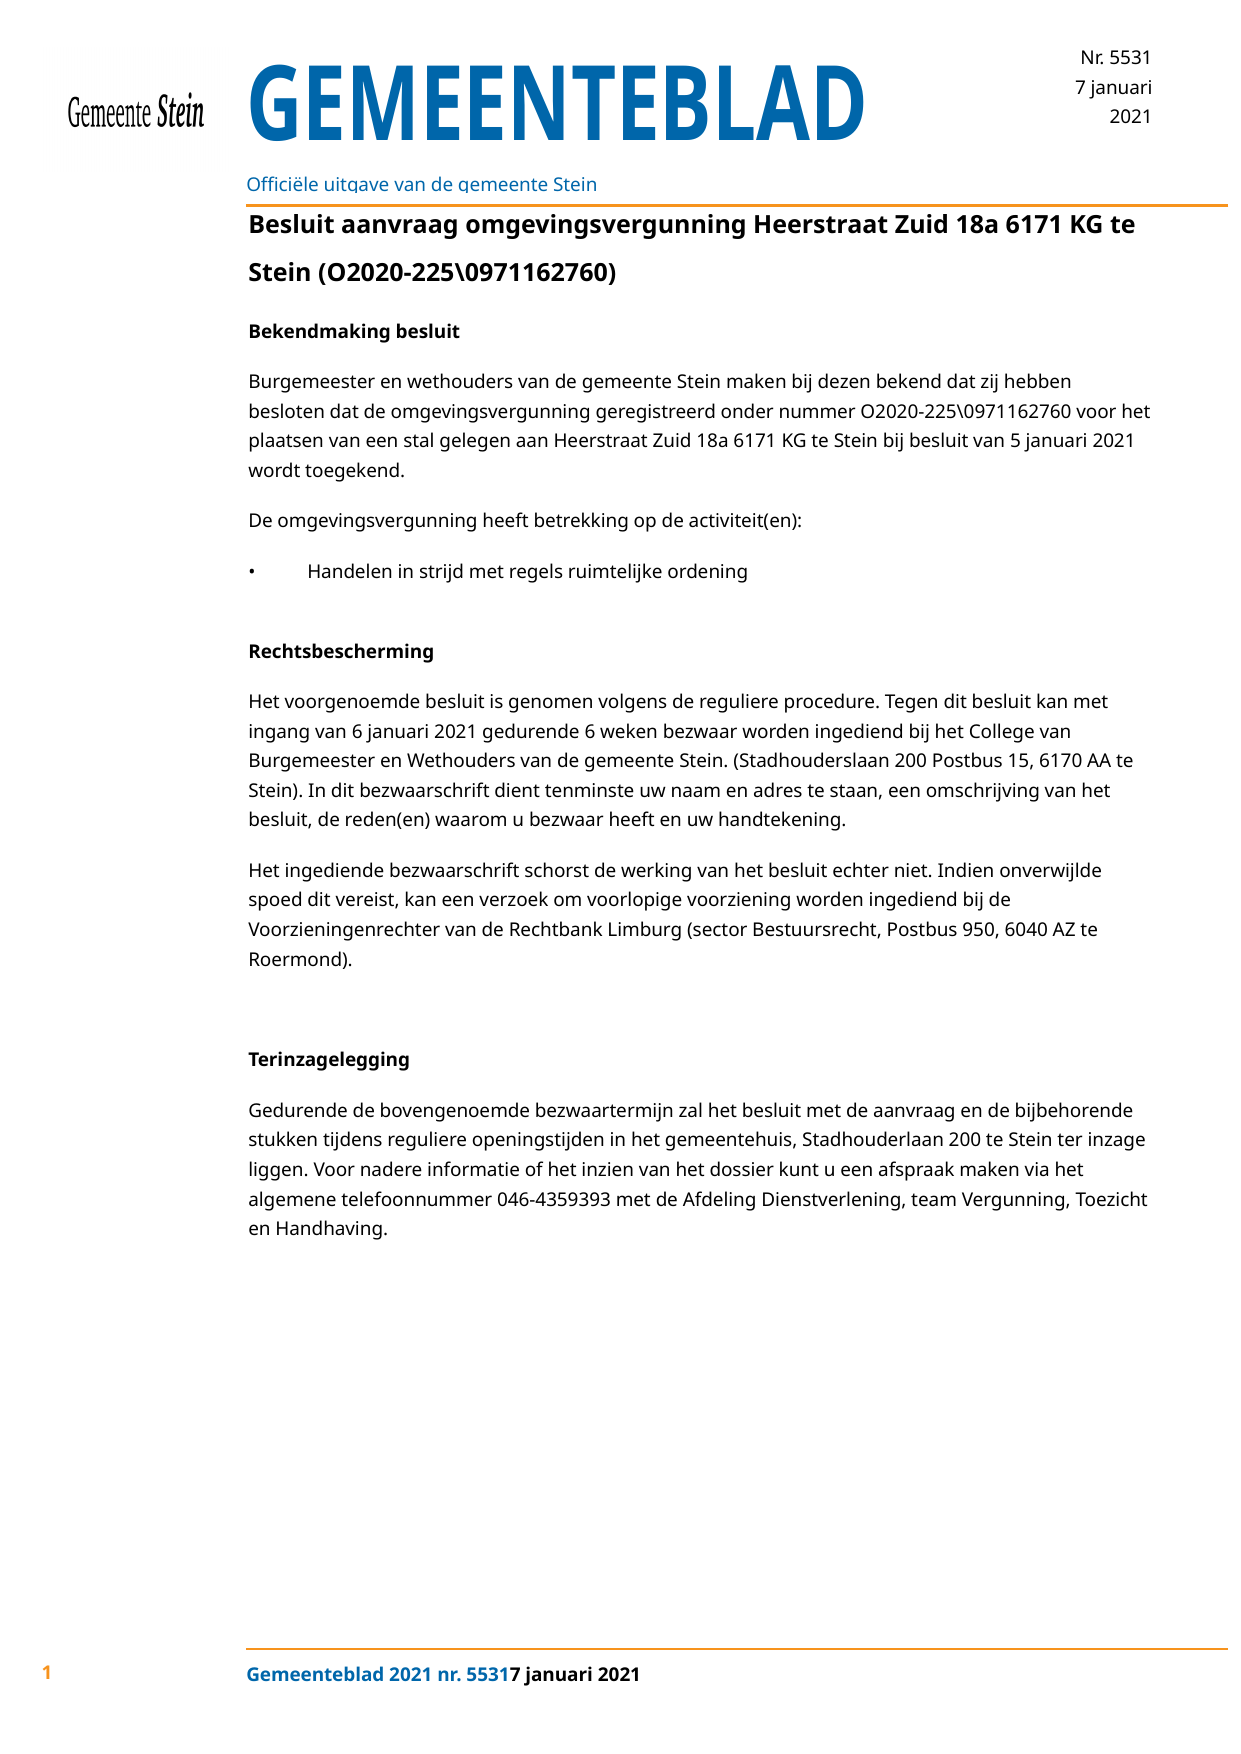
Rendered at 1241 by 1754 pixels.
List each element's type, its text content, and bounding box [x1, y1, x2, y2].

text Terinzagelegging [248, 1047, 1152, 1072]
text Het ingediende bezwaarschrift schorst de werking van het besluit echter niet. Indien onverwijlde spoed dit vereist, kan een verzoek om voorlopige voorziening worden ingediend bij de Voorzieningenrechter van de Rechtbank Limburg (sector Bestuursrecht, Postbus 950, 6040 AZ te Roermond). [248, 857, 1152, 972]
text Bekendmaking besluit [248, 318, 1152, 344]
text De omgevingsvergunning heeft betrekking op de activiteit(en): [248, 507, 1152, 533]
text Gedurende de bovengenoemde bezwaartermijn zal het besluit met de aanvraag en de bijbehorende stukken tijdens reguliere openingstijden in het gemeentehuis, Stadhouderlaan 200 te Stein ter inzage liggen. Voor nadere informatie of het inzien van het dossier kunt u een afspraak maken via het algemene telefoonnummer 046-4359393 met de Afdeling Dienstverlening, team Vergunning, Toezicht en Handhaving. [248, 1097, 1152, 1241]
text Besluit aanvraag omgevingsvergunning Heerstraat Zuid 18a 6171 KG te Stein (O2020-225\0971162760) [248, 207, 1152, 288]
text Burgemeester en wethouders van de gemeente Stein maken bij dezen bekend dat zij hebben besloten dat de omgevingsvergunning geregistreerd onder nummer O2020-225\0971162760 voor het plaatsen van een stal gelegen aan Heerstraat Zuid 18a 6171 KG te Stein bij besluit van 5 januari 2021 wordt toegekend. [248, 368, 1152, 483]
picture [41, 47, 231, 172]
text Rechtsbescherming [248, 638, 1152, 664]
list Handelen in strijd met regels ruimtelijke ordening [248, 558, 1152, 584]
text Het voorgenoemde besluit is genomen volgens de reguliere procedure. Tegen dit besluit kan met ingang van 6 januari 2021 gedurende 6 weken bezwaar worden ingediend bij het College van Burgemeester en Wethouders van de gemeente Stein. (Stadhouderslaan 200 Postbus 15, 6170 AA te Stein). In dit bezwaarschrift dient tenminste uw naam en adres te staan, een omschrijving van het besluit, de reden(en) waarom u bezwaar heeft en uw handtekening. [248, 688, 1152, 832]
